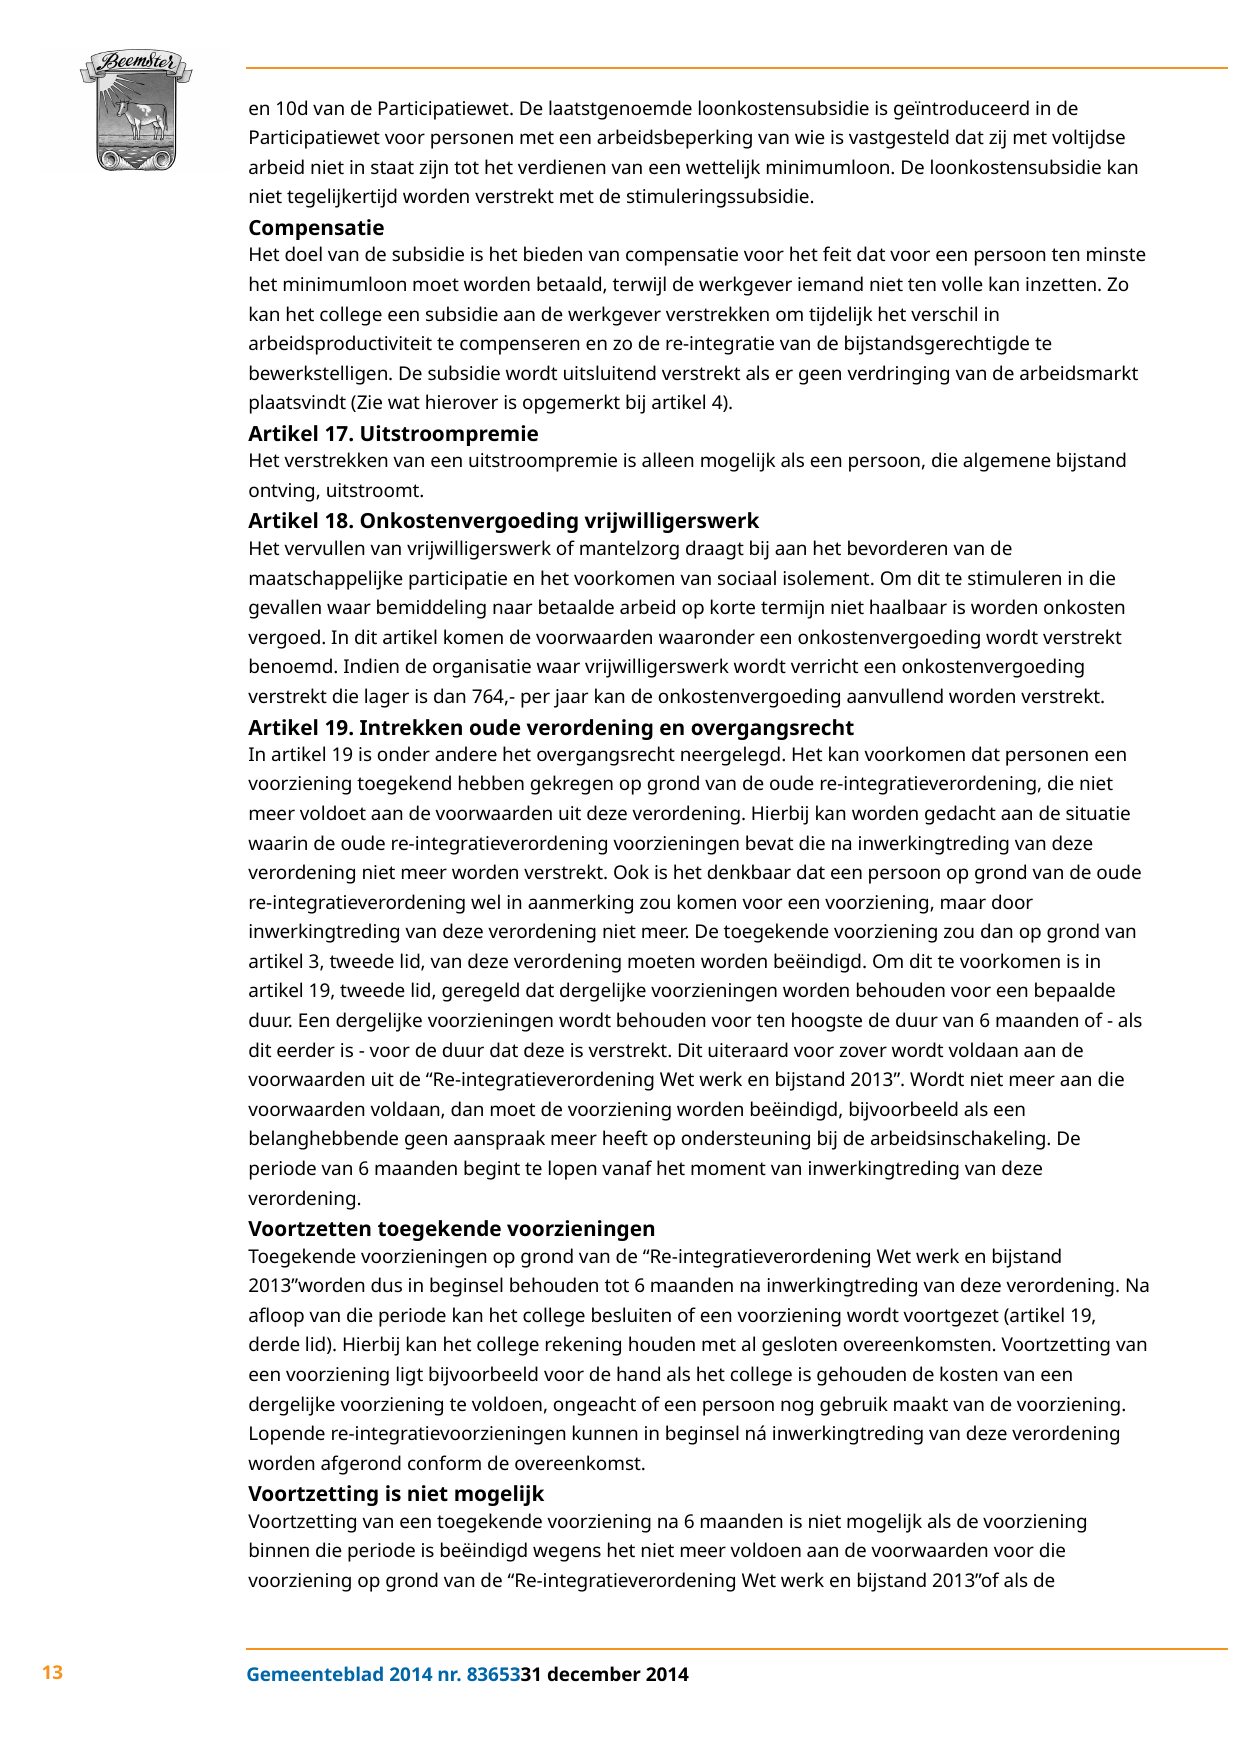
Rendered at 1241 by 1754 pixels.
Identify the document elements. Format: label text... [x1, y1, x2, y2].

text Het vervullen van vrijwilligerswerk of mantelzorg draagt bij aan het bevorderen van de maatschappelijke participatie en het voorkomen van sociaal isolement. Om dit te stimuleren in die gevallen waar bemiddeling naar betaalde arbeid op korte termijn niet haalbaar is worden onkosten vergoed. In dit artikel komen de voorwaarden waaronder een onkostenvergoeding wordt verstrekt benoemd. Indien de organisatie waar vrijwilligerswerk wordt verricht een onkostenvergoeding verstrekt die lager is dan 764,- per jaar kan de onkostenvergoeding aanvullend worden verstrekt. [248, 535, 1152, 709]
text Artikel 18. Onkostenvergoeding vrijwilligerswerk [248, 507, 1152, 535]
text Het doel van de subsidie is het bieden van compensatie voor het feit dat voor een persoon ten minste het minimumloon moet worden betaald, terwijl de werkgever iemand niet ten volle kan inzetten. Zo kan het college een subsidie aan de werkgever verstrekken om tijdelijk het verschil in arbeidsproductiviteit te compenseren en zo de re-integratie van de bijstandsgerechtigde te bewerkstelligen. De subsidie wordt uitsluitend verstrekt als er geen verdringing van de arbeidsmarkt plaatsvindt (Zie wat hierover is opgemerkt bij artikel 4). [248, 242, 1152, 415]
text Voortzetting is niet mogelijk [248, 1479, 1152, 1508]
text en 10d van de Participatiewet. De laatstgenoemde loonkostensubsidie is geïntroduceerd in de Participatiewet voor personen met een arbeidsbeperking van wie is vastgesteld dat zij met voltijdse arbeid niet in staat zijn tot het verdienen van een wettelijk minimumloon. De loonkostensubsidie kan niet tegelijkertijd worden verstrekt met de stimuleringssubsidie. [248, 95, 1152, 209]
text Voortzetting van een toegekende voorziening na 6 maanden is niet mogelijk als de voorziening binnen die periode is beëindigd wegens het niet meer voldoen aan de voorwaarden voor die voorziening op grond van de “Re-integratieverordening Wet werk en bijstand 2013”of als de [248, 1508, 1152, 1593]
picture [41, 47, 231, 172]
text In artikel 19 is onder andere het overgangsrecht neergelegd. Het kan voorkomen dat personen een voorziening toegekend hebben gekregen op grond van de oude re-integratieverordening, die niet meer voldoet aan de voorwaarden uit deze verordening. Hierbij kan worden gedacht aan de situatie waarin de oude re-integratieverordening voorzieningen bevat die na inwerkingtreding van deze verordening niet meer worden verstrekt. Ook is het denkbaar dat een persoon op grond van de oude re-integratieverordening wel in aanmerking zou komen voor een voorziening, maar door inwerkingtreding van deze verordening niet meer. De toegekende voorziening zou dan op grond van artikel 3, tweede lid, van deze verordening moeten worden beëindigd. Om dit te voorkomen is in artikel 19, tweede lid, geregeld dat dergelijke voorzieningen worden behouden voor een bepaalde duur. Een dergelijke voorzieningen wordt behouden voor ten hoogste de duur van 6 maanden of - als dit eerder is - voor de duur dat deze is verstrekt. Dit uiteraard voor zover wordt voldaan aan de voorwaarden uit de “Re-integratieverordening Wet werk en bijstand 2013”. Wordt niet meer aan die voorwaarden voldaan, dan moet de voorziening worden beëindigd, bijvoorbeeld als een belanghebbende geen aanspraak meer heeft op ondersteuning bij de arbeidsinschakeling. De periode van 6 maanden begint te lopen vanaf het moment van inwerkingtreding van deze verordening. [248, 741, 1152, 1211]
text Toegekende voorzieningen op grond van de “Re-integratieverordening Wet werk en bijstand 2013”worden dus in beginsel behouden tot 6 maanden na inwerkingtreding van deze verordening. Na afloop van die periode kan het college besluiten of een voorziening wordt voortgezet (artikel 19, derde lid). Hierbij kan het college rekening houden met al gesloten overeenkomsten. Voortzetting van een voorziening ligt bijvoorbeeld voor de hand als het college is gehouden de kosten van een dergelijke voorziening te voldoen, ongeacht of een persoon nog gebruik maakt van de voorziening. Lopende re-integratievoorzieningen kunnen in beginsel ná inwerkingtreding van deze verordening worden afgerond conform de overeenkomst. [248, 1243, 1152, 1476]
text Artikel 17. Uitstroompremie [248, 419, 1152, 447]
text Compensatie [248, 213, 1152, 242]
text Het verstrekken van een uitstroompremie is alleen mogelijk als een persoon, die algemene bijstand ontving, uitstroomt. [248, 447, 1152, 503]
text Voortzetten toegekende voorzieningen [248, 1214, 1152, 1243]
text Artikel 19. Intrekken oude verordening en overgangsrecht [248, 713, 1152, 741]
